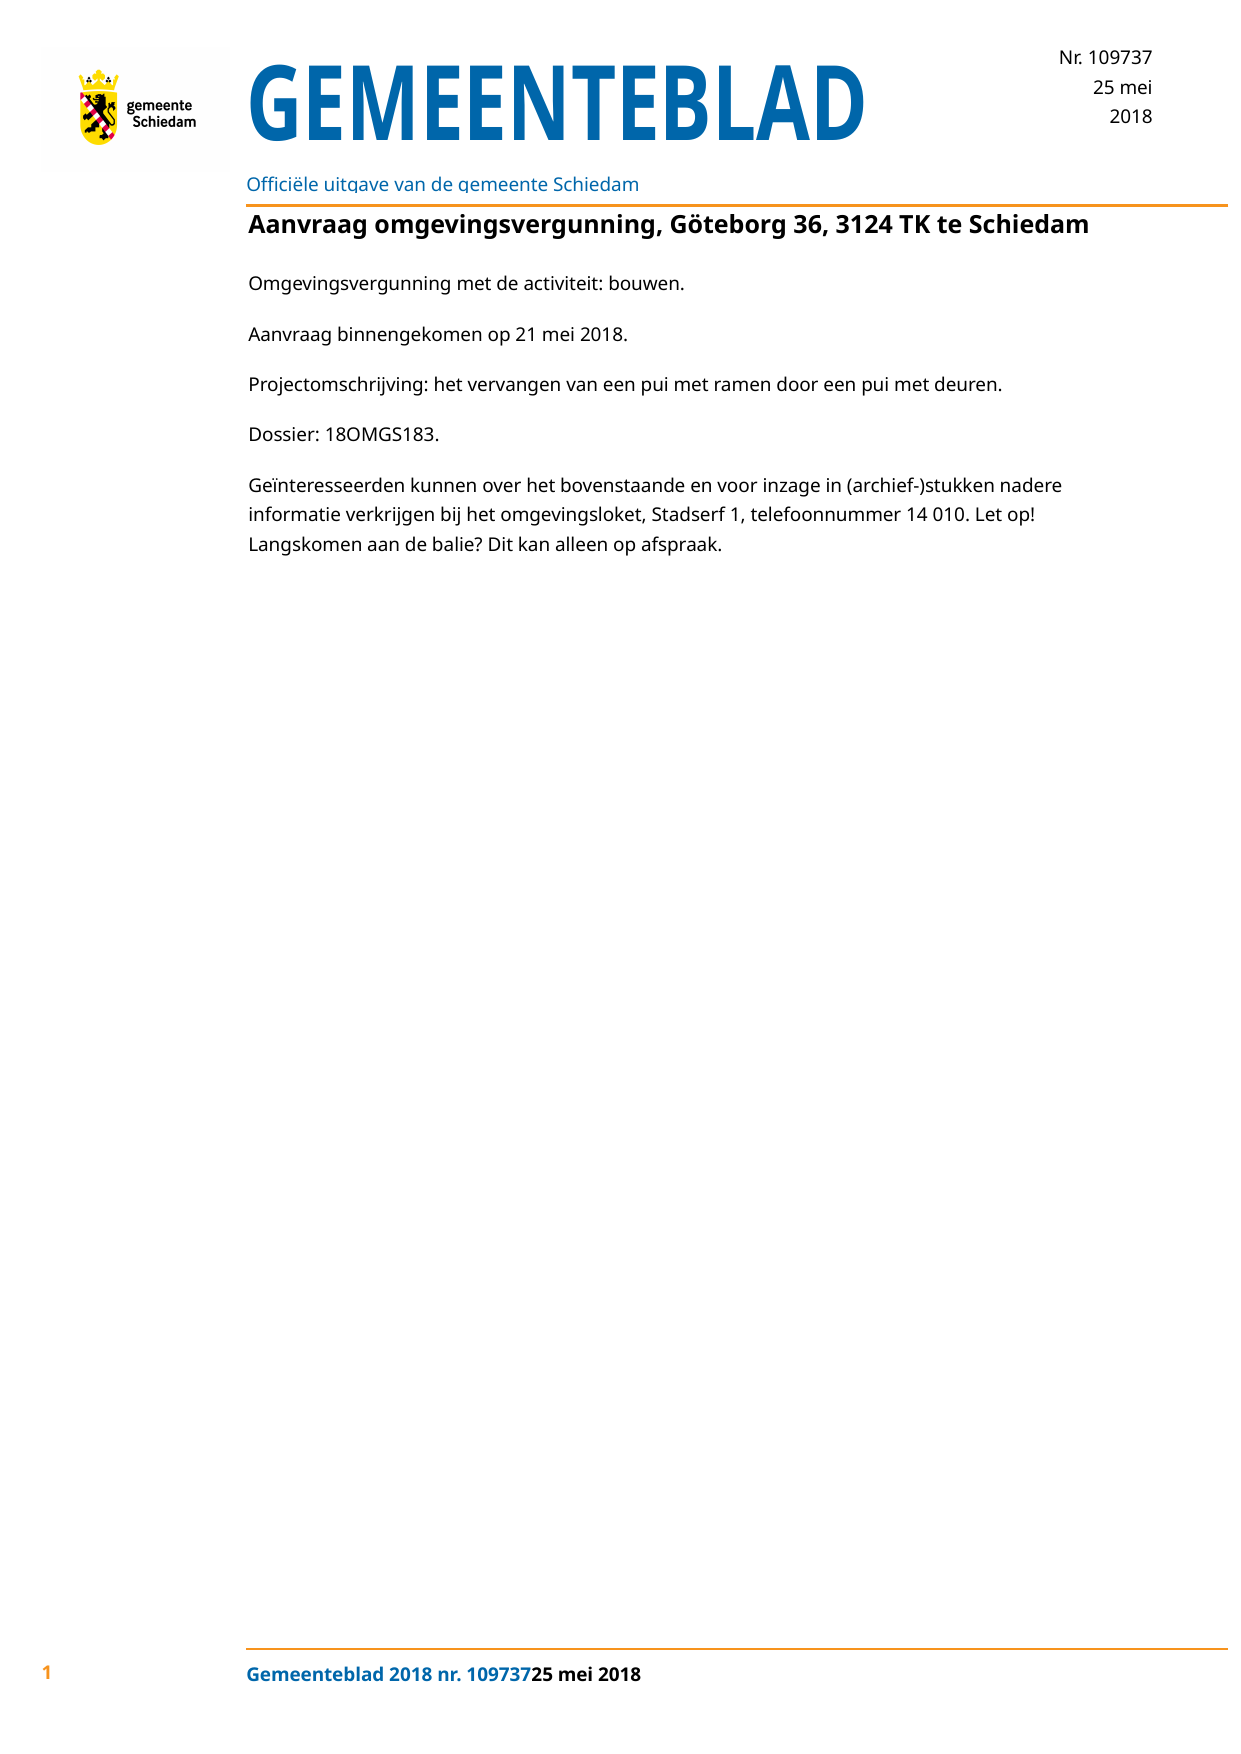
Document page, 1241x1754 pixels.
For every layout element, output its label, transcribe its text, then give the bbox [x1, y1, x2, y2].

text Geïnteresseerden kunnen over het bovenstaande en voor inzage in (archief-)stukken nadere informatie verkrijgen bij het omgevingsloket, Stadserf 1, telefoonnummer 14 010. Let op! Langskomen aan de balie? Dit kan alleen op afspraak. [248, 472, 1152, 557]
picture [41, 47, 231, 172]
text Aanvraag binnengekomen op 21 mei 2018. [248, 321, 1152, 346]
text Dossier: 18OMGS183. [248, 422, 1152, 447]
text Projectomschrijving: het vervangen van een pui met ramen door een pui met deuren. [248, 371, 1152, 397]
text Omgevingsvergunning met de activiteit: bouwen. [248, 270, 1152, 296]
text Aanvraag omgevingsvergunning, Göteborg 36, 3124 TK te Schiedam [248, 207, 1152, 241]
